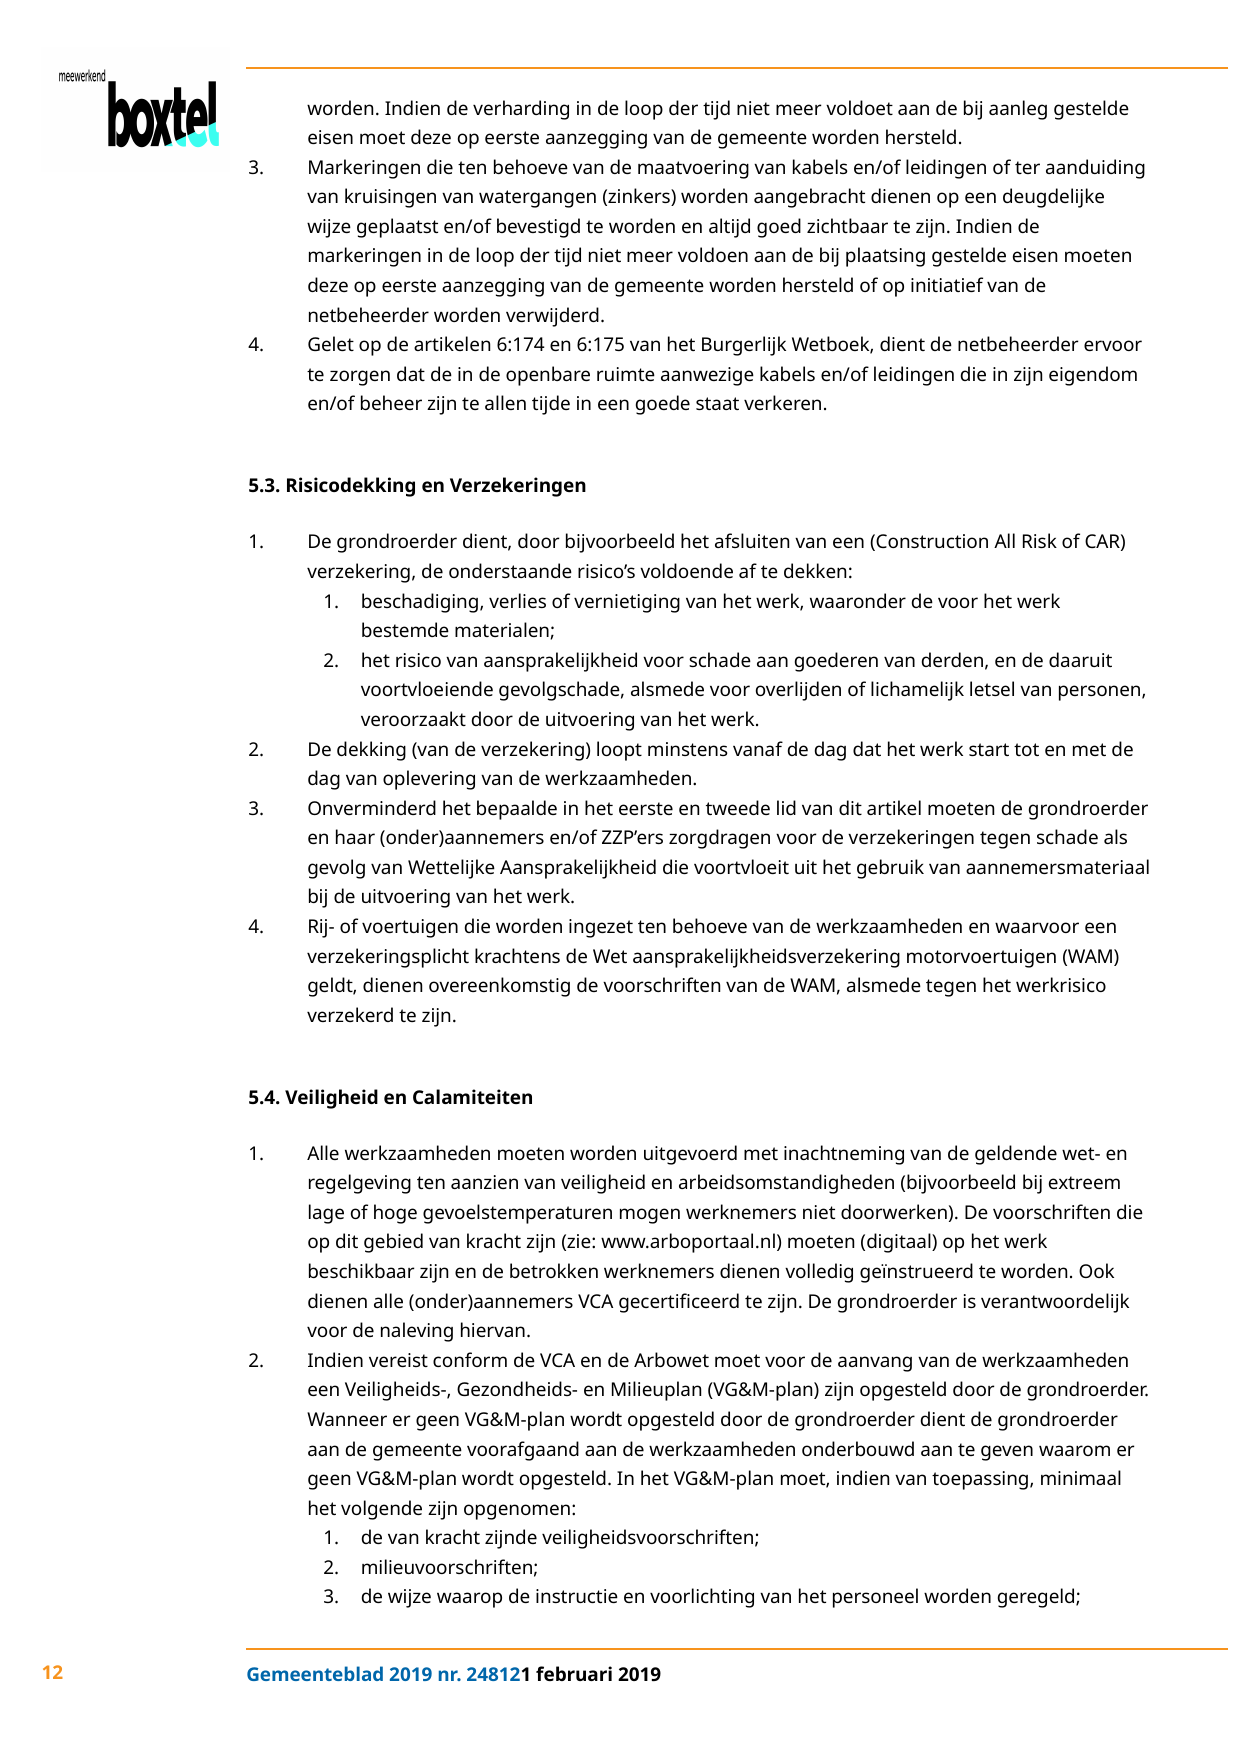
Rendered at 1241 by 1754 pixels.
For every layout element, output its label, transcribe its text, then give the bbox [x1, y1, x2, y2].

picture [41, 47, 231, 172]
list het risico van aansprakelijkheid voor schade aan goederen van derden, en de daaruit voortvloeiende gevolgschade, alsmede voor overlijden of lichamelijk letsel van personen, veroorzaakt door de uitvoering van het werk. [323, 647, 1152, 732]
list beschadiging, verlies of vernietiging van het werk, waaronder de voor het werk bestemde materialen; [323, 588, 1152, 643]
text 5.4. Veiligheid en Calamiteiten [248, 1082, 1152, 1110]
list Indien vereist conform de VCA en de Arbowet moet voor de aanvang van de werkzaamheden een Veiligheids-, Gezondheids- en Milieuplan (VG&M-plan) zijn opgesteld door de grondroerder. Wanneer er geen VG&M-plan wordt opgesteld door de grondroerder dient de grondroerder aan de gemeente voorafgaand aan de werkzaamheden onderbouwd aan te geven waarom er geen VG&M-plan wordt opgesteld. In het VG&M-plan moet, indien van toepassing, minimaal het volgende zijn opgenomen: [248, 1347, 1152, 1521]
list worden. Indien de verharding in de loop der tijd niet meer voldoet aan de bij aanleg gestelde eisen moet deze op eerste aanzegging van de gemeente worden hersteld. [248, 95, 1152, 150]
list Onverminderd het bepaalde in het eerste en tweede lid van dit artikel moeten de grondroerder en haar (onder)aannemers en/of ZZP’ers zorgdragen voor de verzekeringen tegen schade als gevolg van Wettelijke Aansprakelijkheid die voortvloeit uit het gebruik van aannemersmateriaal bij de uitvoering van het werk. [248, 795, 1152, 909]
list De dekking (van de verzekering) loopt minstens vanaf de dag dat het werk start tot en met de dag van oplevering van de werkzaamheden. [248, 736, 1152, 791]
list Rij- of voertuigen die worden ingezet ten behoeve van de werkzaamheden en waarvoor een verzekeringsplicht krachtens de Wet aansprakelijkheidsverzekering motorvoertuigen (WAM) geldt, dienen overeenkomstig de voorschriften van de WAM, alsmede tegen het werkrisico verzekerd te zijn. [248, 913, 1152, 1028]
list Gelet op de artikelen 6:174 en 6:175 van het Burgerlijk Wetboek, dient de netbeheerder ervoor te zorgen dat de in de openbare ruimte aanwezige kabels en/of leidingen die in zijn eigendom en/of beheer zijn te allen tijde in een goede staat verkeren. [248, 331, 1152, 416]
list Alle werkzaamheden moeten worden uitgevoerd met inachtneming van de geldende wet- en regelgeving ten aanzien van veiligheid en arbeidsomstandigheden (bijvoorbeeld bij extreem lage of hoge gevoelstemperaturen mogen werknemers niet doorwerken). De voorschriften die op dit gebied van kracht zijn (zie: www.arboportaal.nl) moeten (digitaal) op het werk beschikbaar zijn en de betrokken werknemers dienen volledig geïnstrueerd te worden. Ook dienen alle (onder)aannemers VCA gecertificeerd te zijn. De grondroerder is verantwoordelijk voor de naleving hiervan. [248, 1140, 1152, 1343]
list de wijze waarop de instructie en voorlichting van het personeel worden geregeld; [323, 1584, 1152, 1609]
list milieuvoorschriften; [323, 1554, 1152, 1580]
list De grondroerder dient, door bijvoorbeeld het afsluiten van een (Construction All Risk of CAR) verzekering, de onderstaande risico’s voldoende af te dekken: [248, 529, 1152, 584]
list Markeringen die ten behoeve van de maatvoering van kabels en/of leidingen of ter aanduiding van kruisingen van watergangen (zinkers) worden aangebracht dienen op een deugdelijke wijze geplaatst en/of bevestigd te worden en altijd goed zichtbaar te zijn. Indien de markeringen in de loop der tijd niet meer voldoen aan de bij plaatsing gestelde eisen moeten deze op eerste aanzegging van de gemeente worden hersteld of op initiatief van de netbeheerder worden verwijderd. [248, 154, 1152, 328]
list de van kracht zijnde veiligheidsvoorschriften; [323, 1524, 1152, 1550]
text 5.3. Risicodekking en Verzekeringen [248, 471, 1152, 499]
